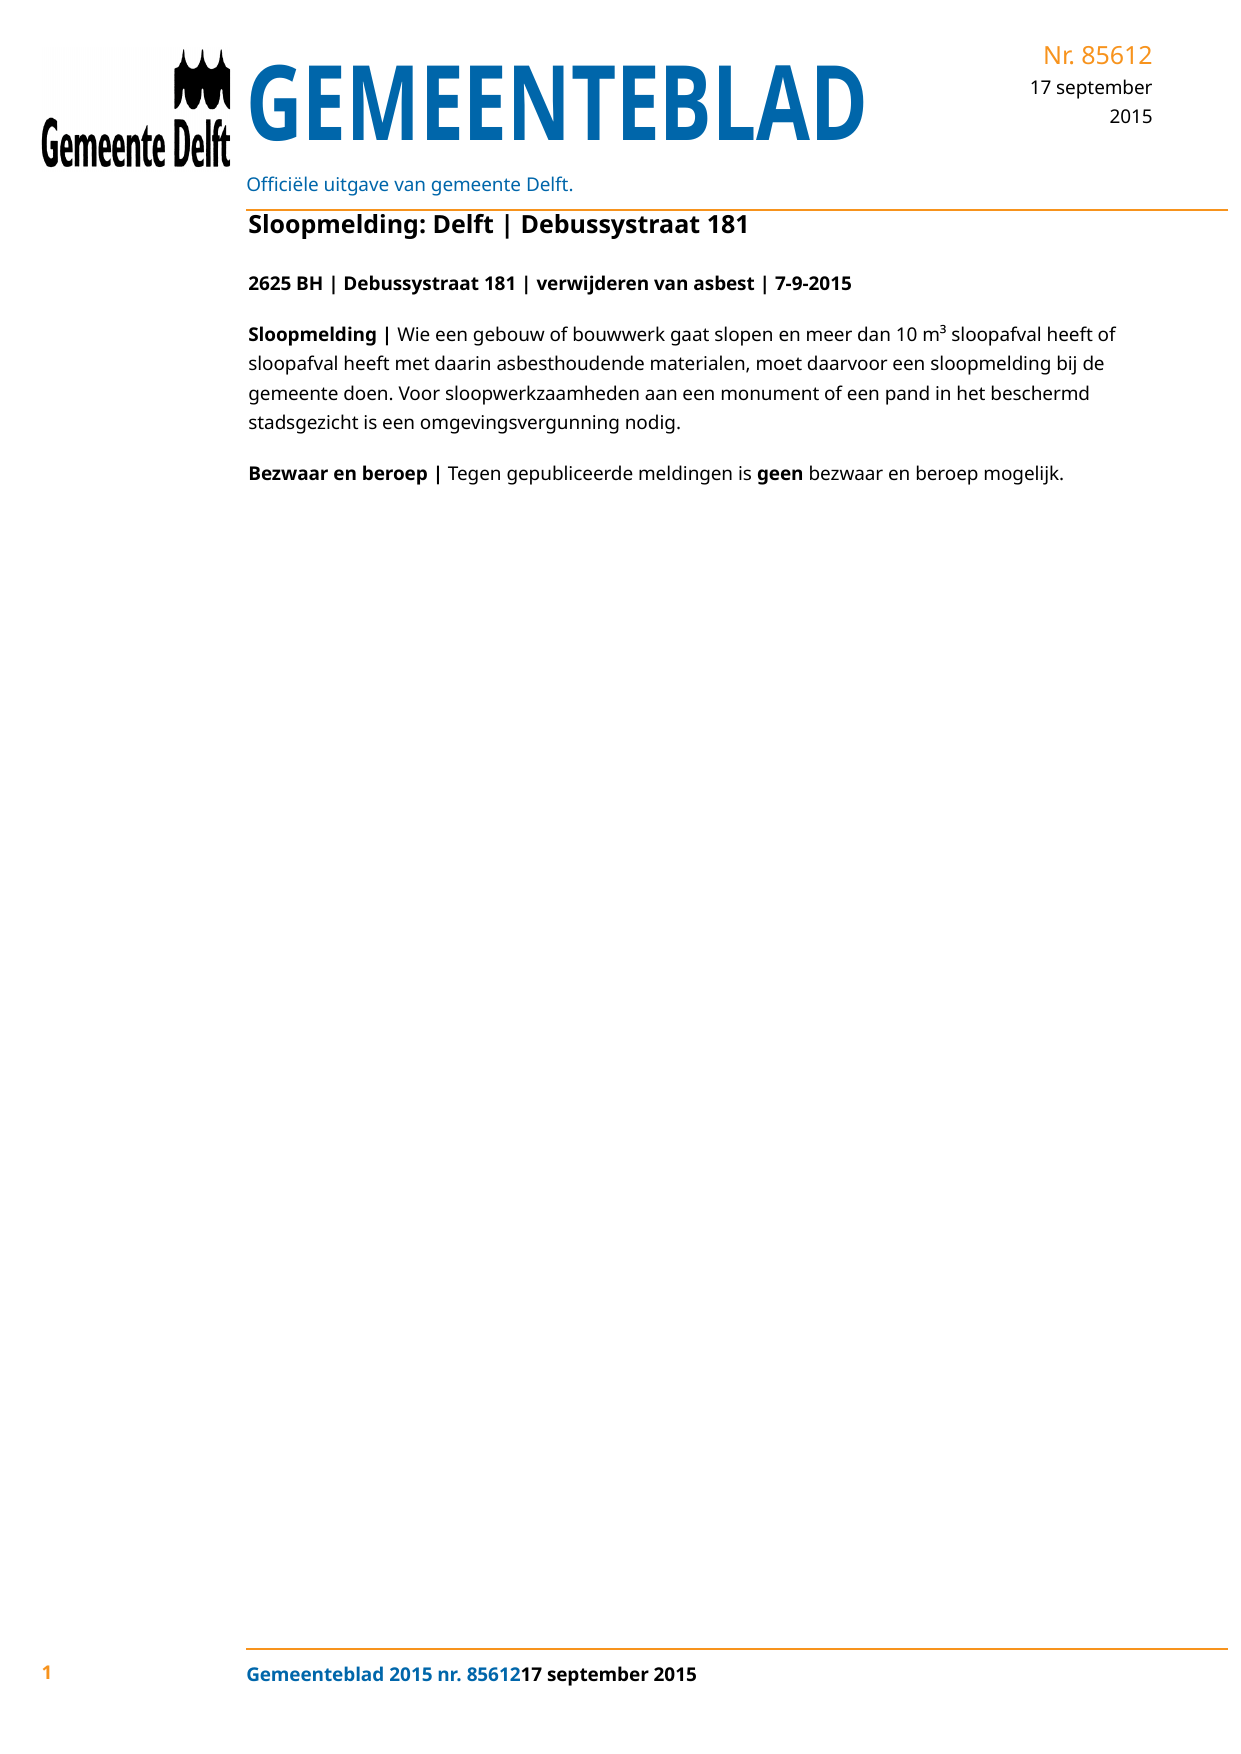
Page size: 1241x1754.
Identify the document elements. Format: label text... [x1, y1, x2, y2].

picture [41, 47, 231, 172]
text Sloopmelding | Wie een gebouw of bouwwerk gaat slopen en meer dan 10 m³ sloopafval heeft of sloopafval heeft met daarin asbesthoudende materialen, moet daarvoor een sloopmelding bij de gemeente doen. Voor sloopwerkzaamheden aan een monument of een pand in het beschermd stadsgezicht is een omgevingsvergunning nodig. [248, 321, 1152, 435]
text Bezwaar en beroep | Tegen gepubliceerde meldingen is geen bezwaar en beroep mogelijk. [248, 460, 1152, 486]
text 2625 BH | Debussystraat 181 | verwijderen van asbest | 7-9-2015 [248, 270, 1152, 296]
text Sloopmelding: Delft | Debussystraat 181 [248, 211, 1152, 241]
